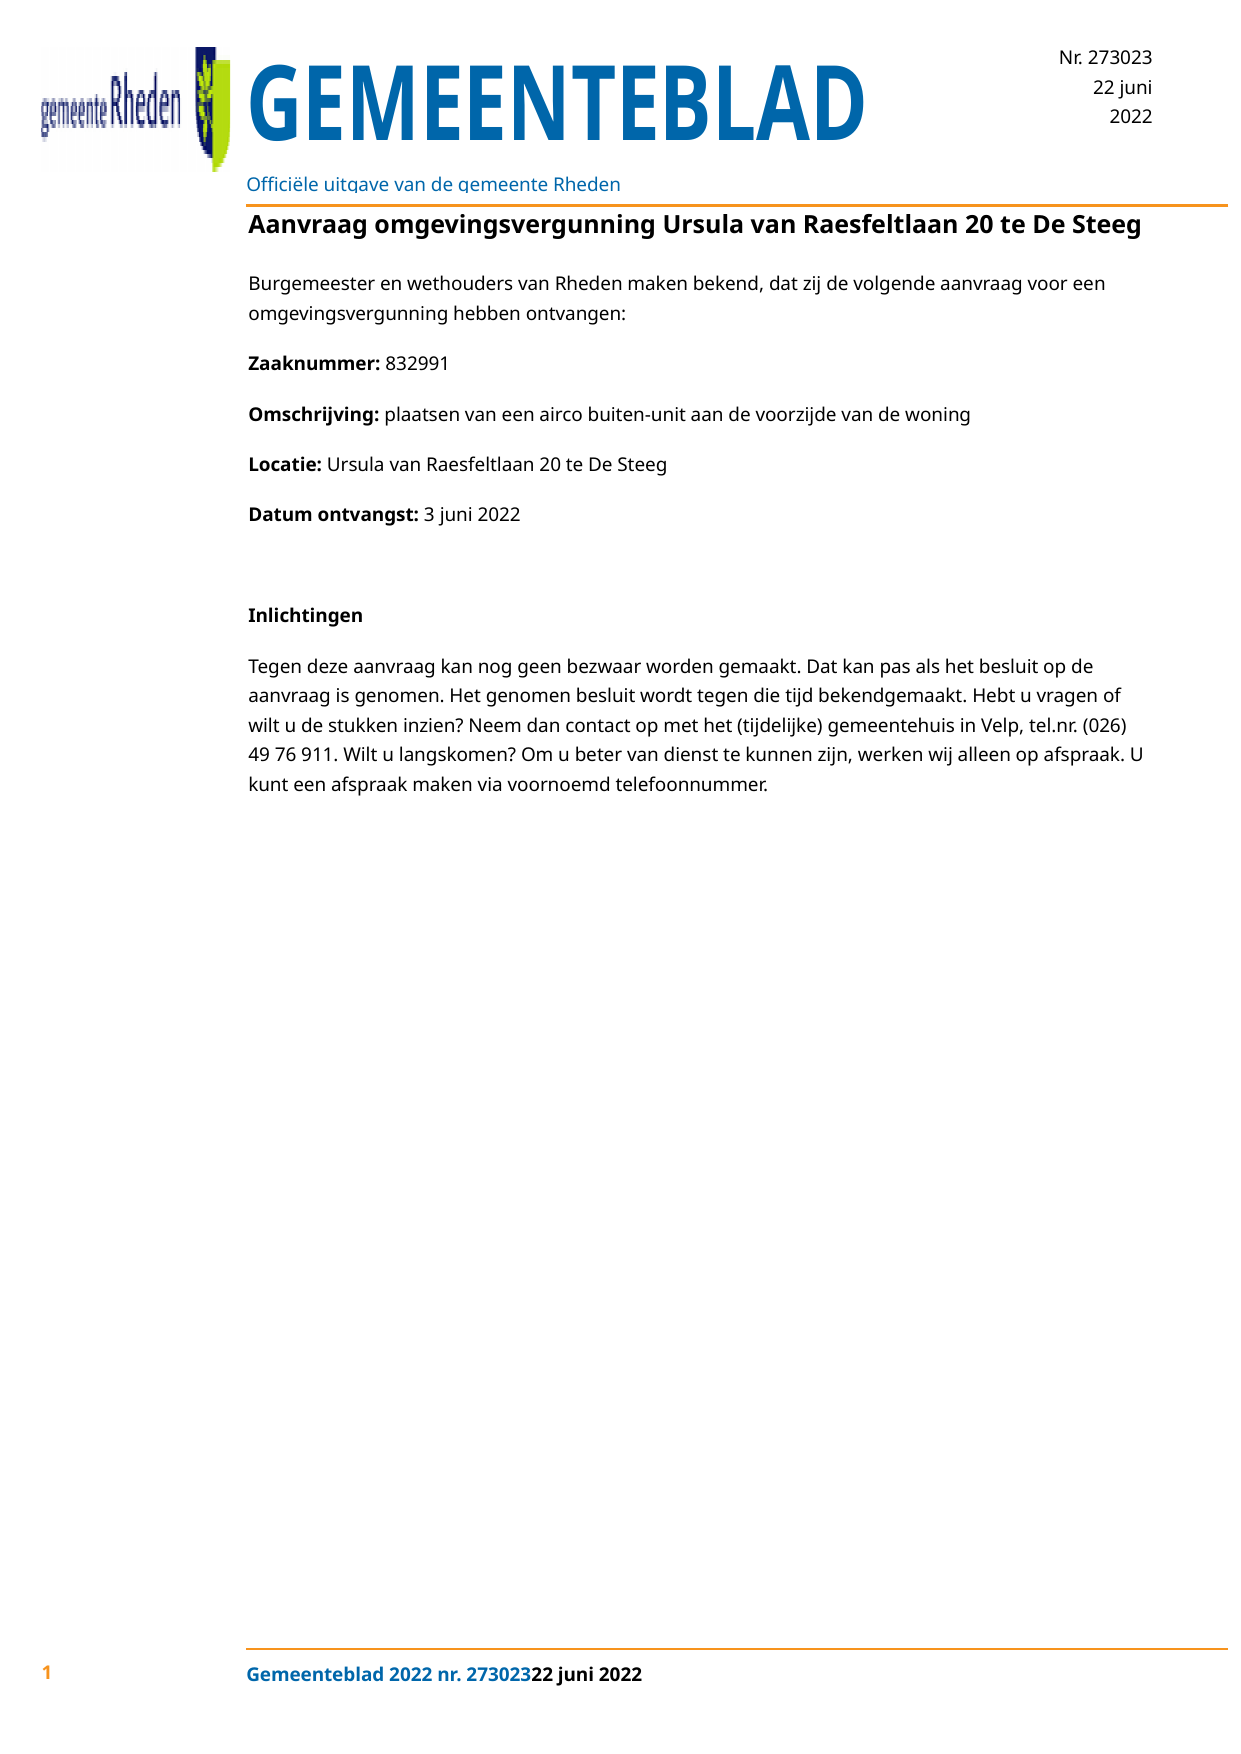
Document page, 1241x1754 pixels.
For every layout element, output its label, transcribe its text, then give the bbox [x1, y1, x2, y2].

text Locatie: Ursula van Raesfeltlaan 20 te De Steeg [248, 451, 1152, 477]
text Datum ontvangst: 3 juni 2022 [248, 502, 1152, 527]
text Aanvraag omgevingsvergunning Ursula van Raesfeltlaan 20 te De Steeg [248, 207, 1152, 241]
text Burgemeester en wethouders van Rheden maken bekend, dat zij de volgende aanvraag voor een omgevingsvergunning hebben ontvangen: [248, 270, 1152, 326]
text Inlichtingen [248, 602, 1152, 628]
text Tegen deze aanvraag kan nog geen bezwaar worden gemaakt. Dat kan pas als het besluit op de aanvraag is genomen. Het genomen besluit wordt tegen die tijd bekendgemaakt. Hebt u vragen of wilt u de stukken inzien? Neem dan contact op met het (tijdelijke) gemeentehuis in Velp, tel.nr. (026) 49 76 911. Wilt u langskomen? Om u beter van dienst te kunnen zijn, werken wij alleen op afspraak. U kunt een afspraak maken via voornoemd telefoonnummer. [248, 653, 1152, 797]
text Zaaknummer: 832991 [248, 350, 1152, 376]
picture [41, 47, 231, 172]
text Omschrijving: plaatsen van een airco buiten-unit aan de voorzijde van de woning [248, 401, 1152, 426]
